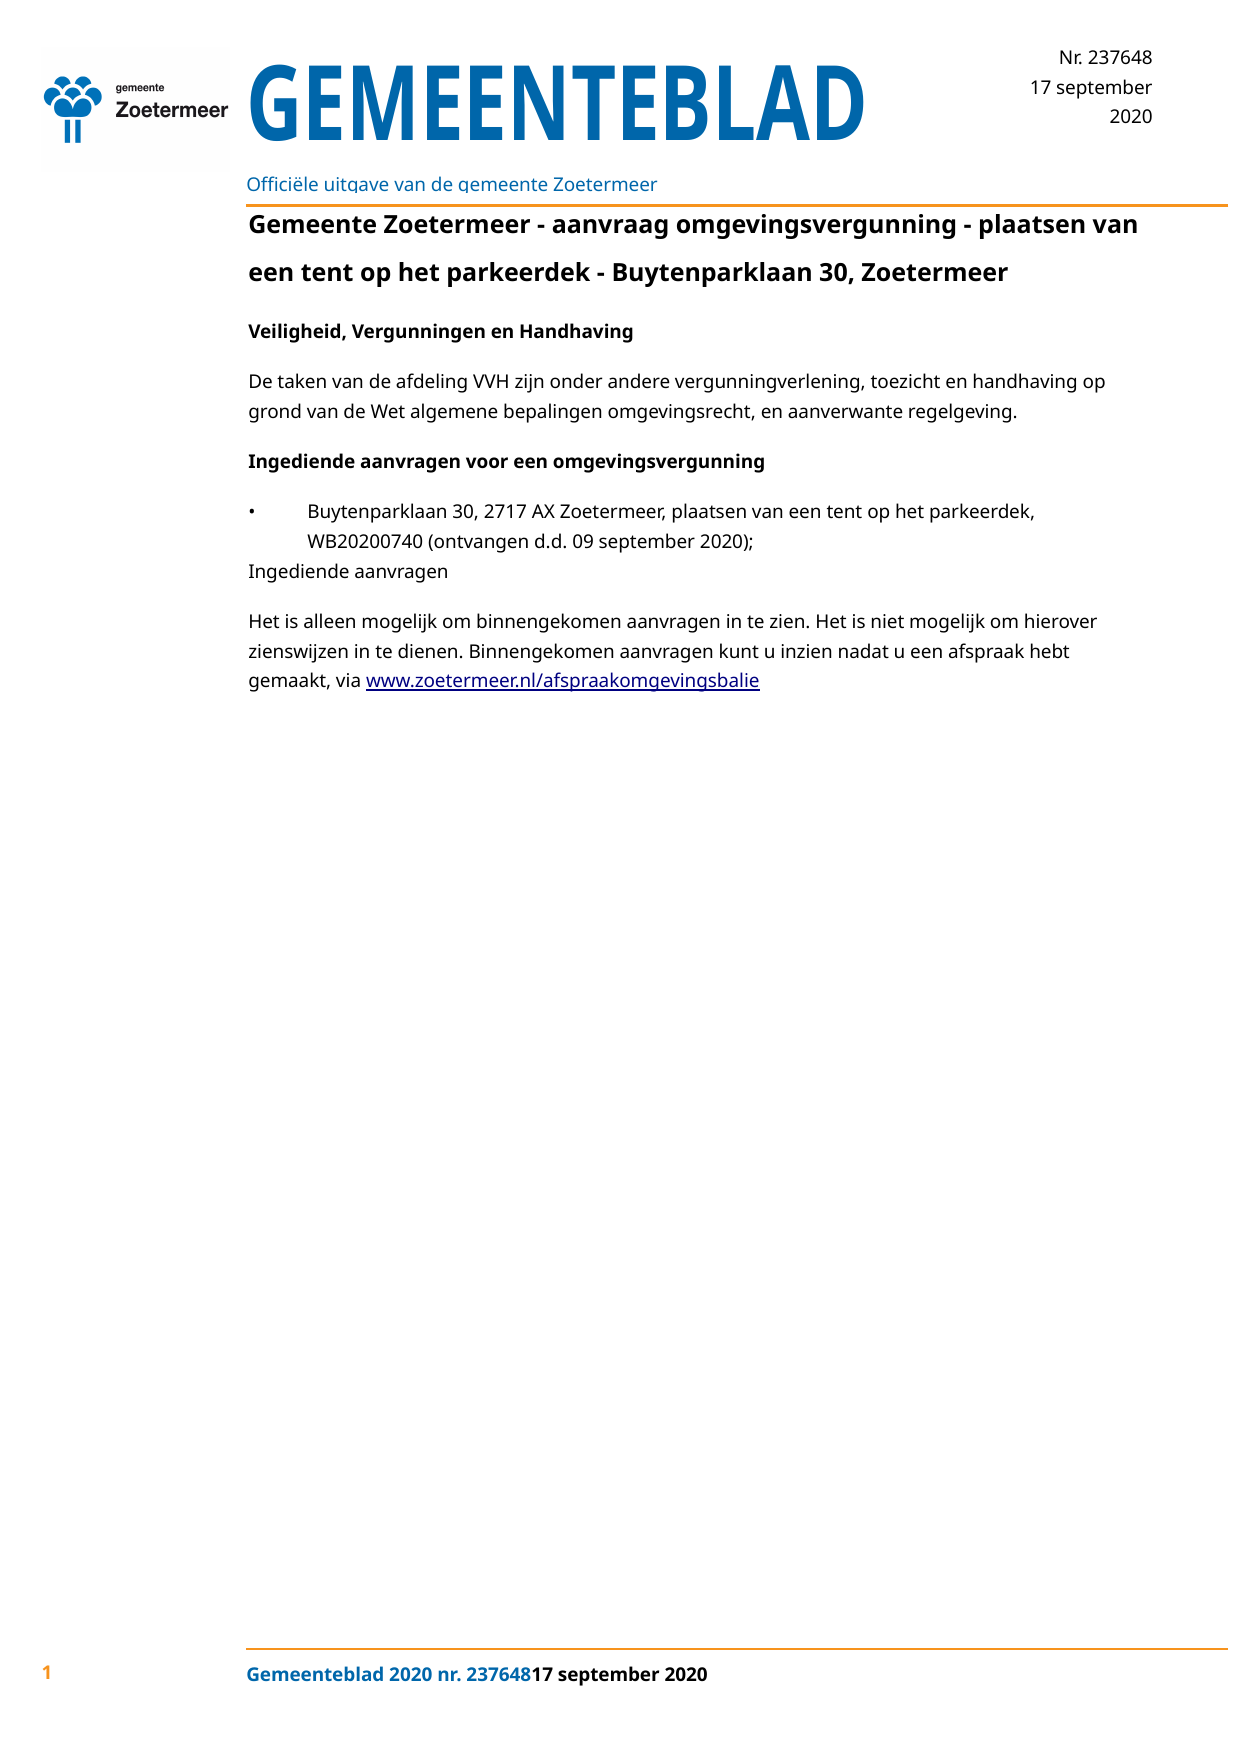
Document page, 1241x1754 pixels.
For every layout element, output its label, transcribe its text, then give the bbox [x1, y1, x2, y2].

text Gemeente Zoetermeer - aanvraag omgevingsvergunning - plaatsen van een tent op het parkeerdek - Buytenparklaan 30, Zoetermeer [248, 207, 1152, 288]
text Het is alleen mogelijk om binnengekomen aanvragen in te zien. Het is niet mogelijk om hierover zienswijzen in te dienen. Binnengekomen aanvragen kunt u inzien nadat u een afspraak hebt gemaakt, via www.zoetermeer.nl/afspraakomgevingsbalie [248, 608, 1152, 693]
picture [41, 47, 231, 172]
text Ingediende aanvragen voor een omgevingsvergunning [248, 448, 1152, 474]
text De taken van de afdeling VVH zijn onder andere vergunningverlening, toezicht en handhaving op grond van de Wet algemene bepalingen omgevingsrecht, en aanverwante regelgeving. [248, 368, 1152, 424]
text Veiligheid, Vergunningen en Handhaving [248, 318, 1152, 344]
list Buytenparklaan 30, 2717 AX Zoetermeer, plaatsen van een tent op het parkeerdek, WB20200740 (ontvangen d.d. 09 september 2020); [248, 499, 1152, 554]
text Ingediende aanvragen [248, 558, 1152, 584]
